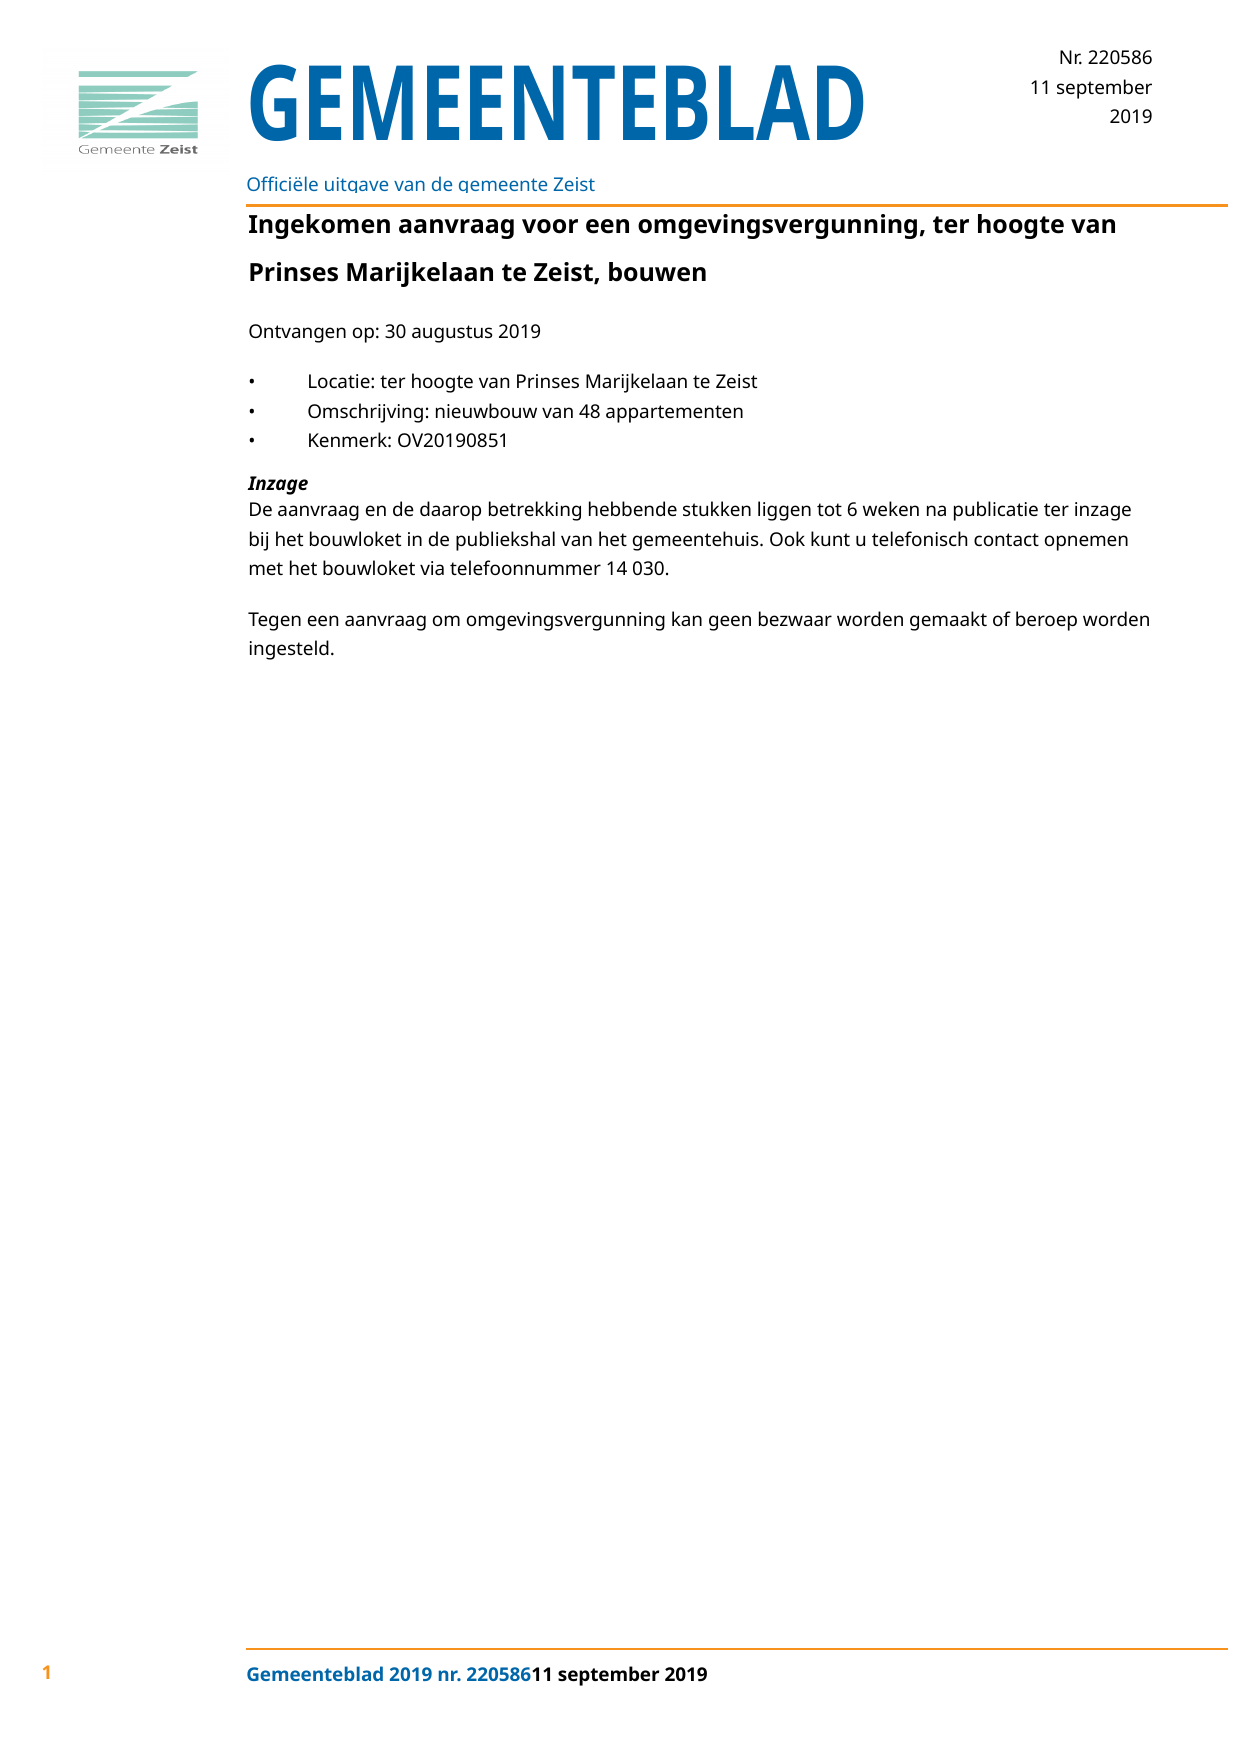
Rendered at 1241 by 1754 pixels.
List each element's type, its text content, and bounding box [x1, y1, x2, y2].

text De aanvraag en de daarop betrekking hebbende stukken liggen tot 6 weken na publicatie ter inzage bij het bouwloket in de publiekshal van het gemeentehuis. Ook kunt u telefonisch contact opnemen met het bouwloket via telefoonnummer 14 030. [248, 496, 1152, 581]
text Ingekomen aanvraag voor een omgevingsvergunning, ter hoogte van Prinses Marijkelaan te Zeist, bouwen [248, 207, 1152, 288]
list Locatie: ter hoogte van Prinses Marijkelaan te Zeist [248, 368, 1152, 394]
list Kenmerk: OV20190851 [248, 427, 1152, 453]
list Omschrijving: nieuwbouw van 48 appartementen [248, 398, 1152, 424]
picture [41, 47, 231, 172]
text Inzage [248, 471, 1152, 496]
text Ontvangen op: 30 augustus 2019 [248, 318, 1152, 344]
text Tegen een aanvraag om omgevingsvergunning kan geen bezwaar worden gemaakt of beroep worden ingesteld. [248, 606, 1152, 661]
